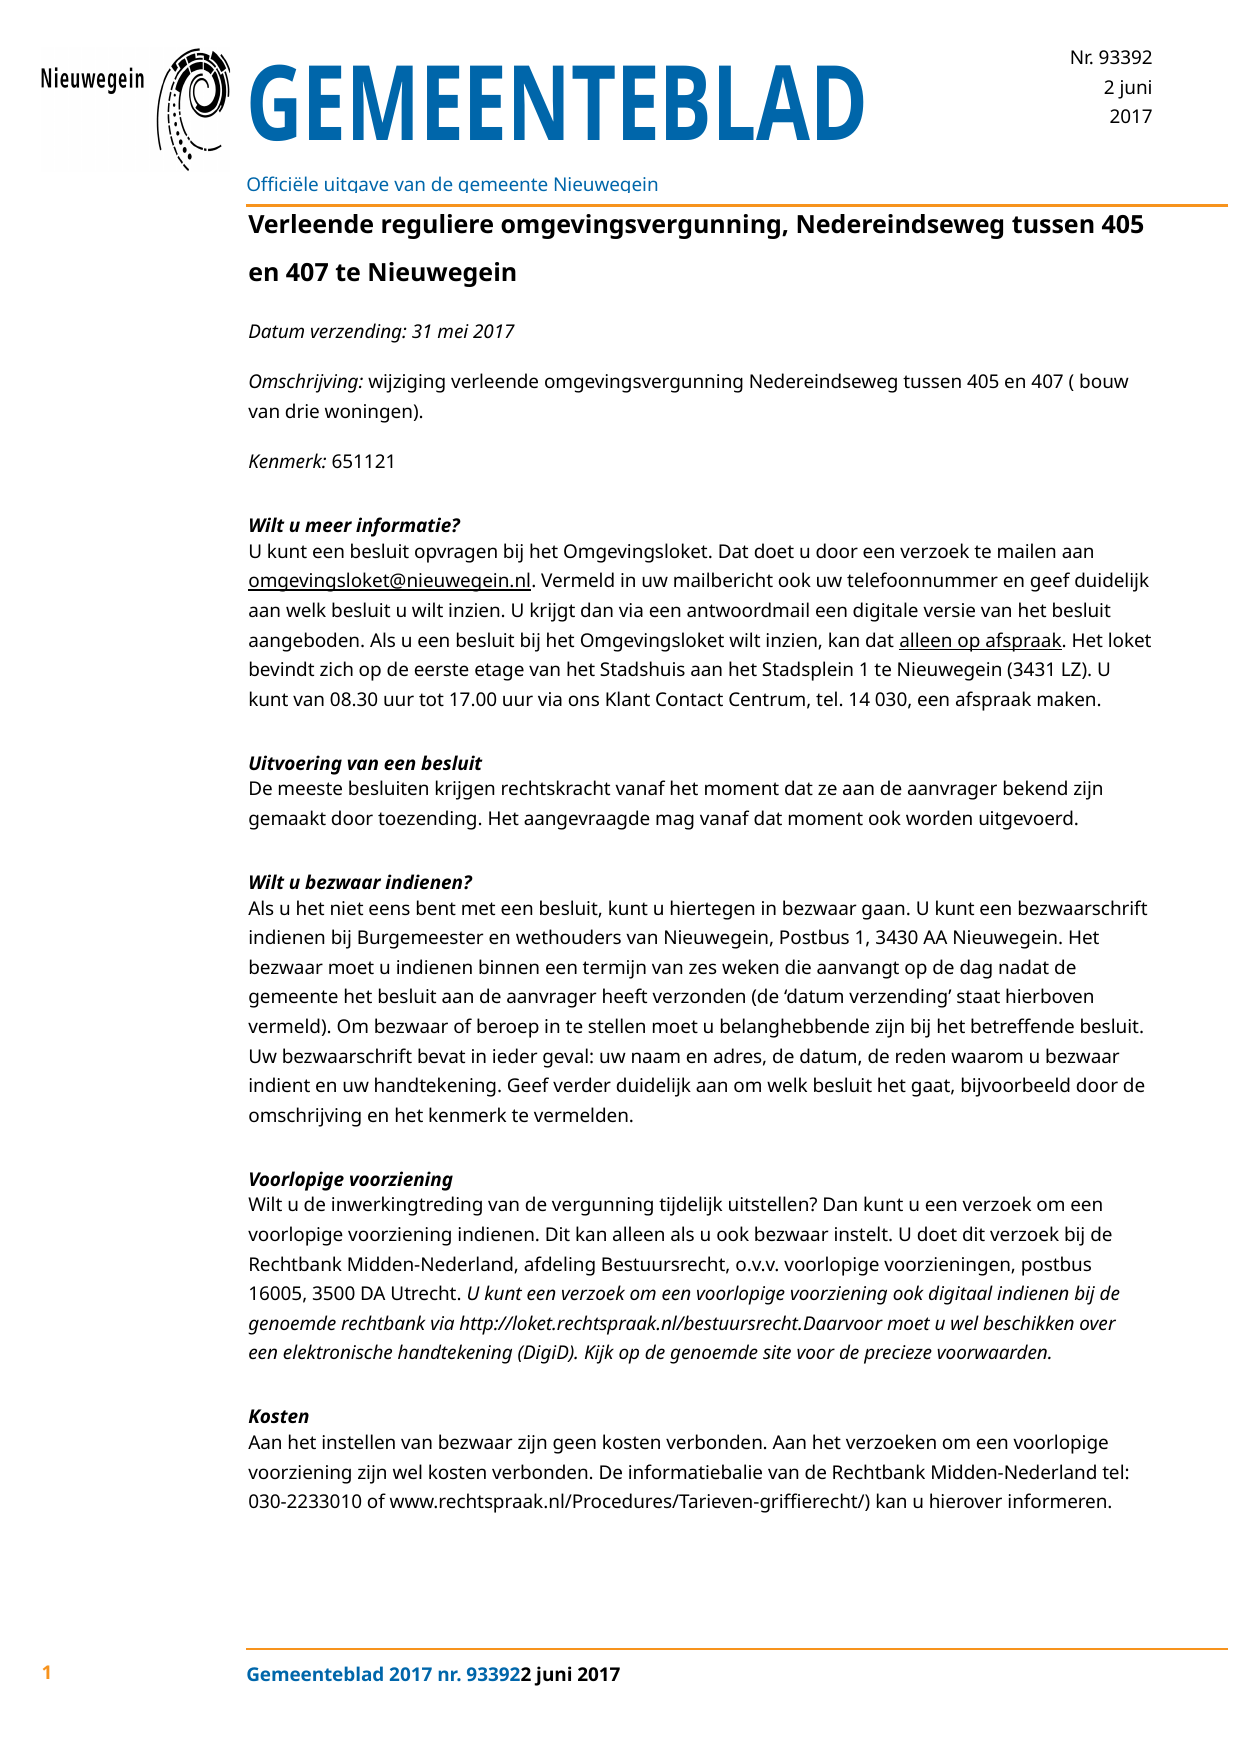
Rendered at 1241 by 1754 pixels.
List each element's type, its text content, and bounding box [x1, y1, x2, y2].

text Wilt u de inwerkingtreding van de vergunning tijdelijk uitstellen? Dan kunt u een verzoek om een voorlopige voorziening indienen. Dit kan alleen als u ook bezwaar instelt. U doet dit verzoek bij de Rechtbank Midden-Nederland, afdeling Bestuursrecht, o.v.v. voorlopige voorzieningen, postbus 16005, 3500 DA Utrecht. U kunt een verzoek om een voorlopige voorziening ook digitaal indienen bij de genoemde rechtbank via http://loket.rechtspraak.nl/bestuursrecht.Daarvoor moet u wel beschikken over een elektronische handtekening (DigiD). Kijk op de genoemde site voor de precieze voorwaarden. [248, 1192, 1152, 1365]
text U kunt een besluit opvragen bij het Omgevingsloket. Dat doet u door een verzoek te mailen aan omgevingsloket@nieuwegein.nl. Vermeld in uw mailbericht ook uw telefoonnummer en geef duidelijk aan welk besluit u wilt inzien. U krijgt dan via een antwoordmail een digitale versie van het besluit aangeboden. Als u een besluit bij het Omgevingsloket wilt inzien, kan dat alleen op afspraak. Het loket bevindt zich op de eerste etage van het Stadshuis aan het Stadsplein 1 te Nieuwegein (3431 LZ). U kunt van 08.30 uur tot 17.00 uur via ons Klant Contact Centrum, tel. 14 030, een afspraak maken. [248, 538, 1152, 712]
picture [41, 47, 231, 172]
text Aan het instellen van bezwaar zijn geen kosten verbonden. Aan het verzoeken om een voorlopige voorziening zijn wel kosten verbonden. De informatiebalie van de Rechtbank Midden-Nederland tel: 030-2233010 of www.rechtspraak.nl/Procedures/Tarieven-griffierecht/) kan u hierover informeren. [248, 1429, 1152, 1514]
text Als u het niet eens bent met een besluit, kunt u hiertegen in bezwaar gaan. U kunt een bezwaarschrift indienen bij Burgemeester en wethouders van Nieuwegein, Postbus 1, 3430 AA Nieuwegein. Het bezwaar moet u indienen binnen een termijn van zes weken die aanvangt op de dag nadat de gemeente het besluit aan de aanvrager heeft verzonden (de ‘datum verzending’ staat hierboven vermeld). Om bezwaar of beroep in te stellen moet u belanghebbende zijn bij het betreffende besluit. Uw bezwaarschrift bevat in ieder geval: uw naam en adres, de datum, de reden waarom u bezwaar indient en uw handtekening. Geef verder duidelijk aan om welk besluit het gaat, bijvoorbeeld door de omschrijving en het kenmerk te vermelden. [248, 895, 1152, 1128]
text De meeste besluiten krijgen rechtskracht vanaf het moment dat ze aan de aanvrager bekend zijn gemaakt door toezending. Het aangevraagde mag vanaf dat moment ook worden uitgevoerd. [248, 776, 1152, 831]
text Kenmerk: 651121 [248, 448, 1152, 474]
text Kosten [248, 1403, 1152, 1429]
text Datum verzending: 31 mei 2017 [248, 318, 1152, 344]
text Voorlopige voorziening [248, 1166, 1152, 1192]
text Wilt u meer informatie? [248, 512, 1152, 538]
text Omschrijving: wijziging verleende omgevingsvergunning Nedereindseweg tussen 405 en 407 ( bouw van drie woningen). [248, 368, 1152, 424]
text Verleende reguliere omgevingsvergunning, Nedereindseweg tussen 405 en 407 te Nieuwegein [248, 207, 1152, 288]
text Wilt u bezwaar indienen? [248, 869, 1152, 895]
text Uitvoering van een besluit [248, 750, 1152, 776]
